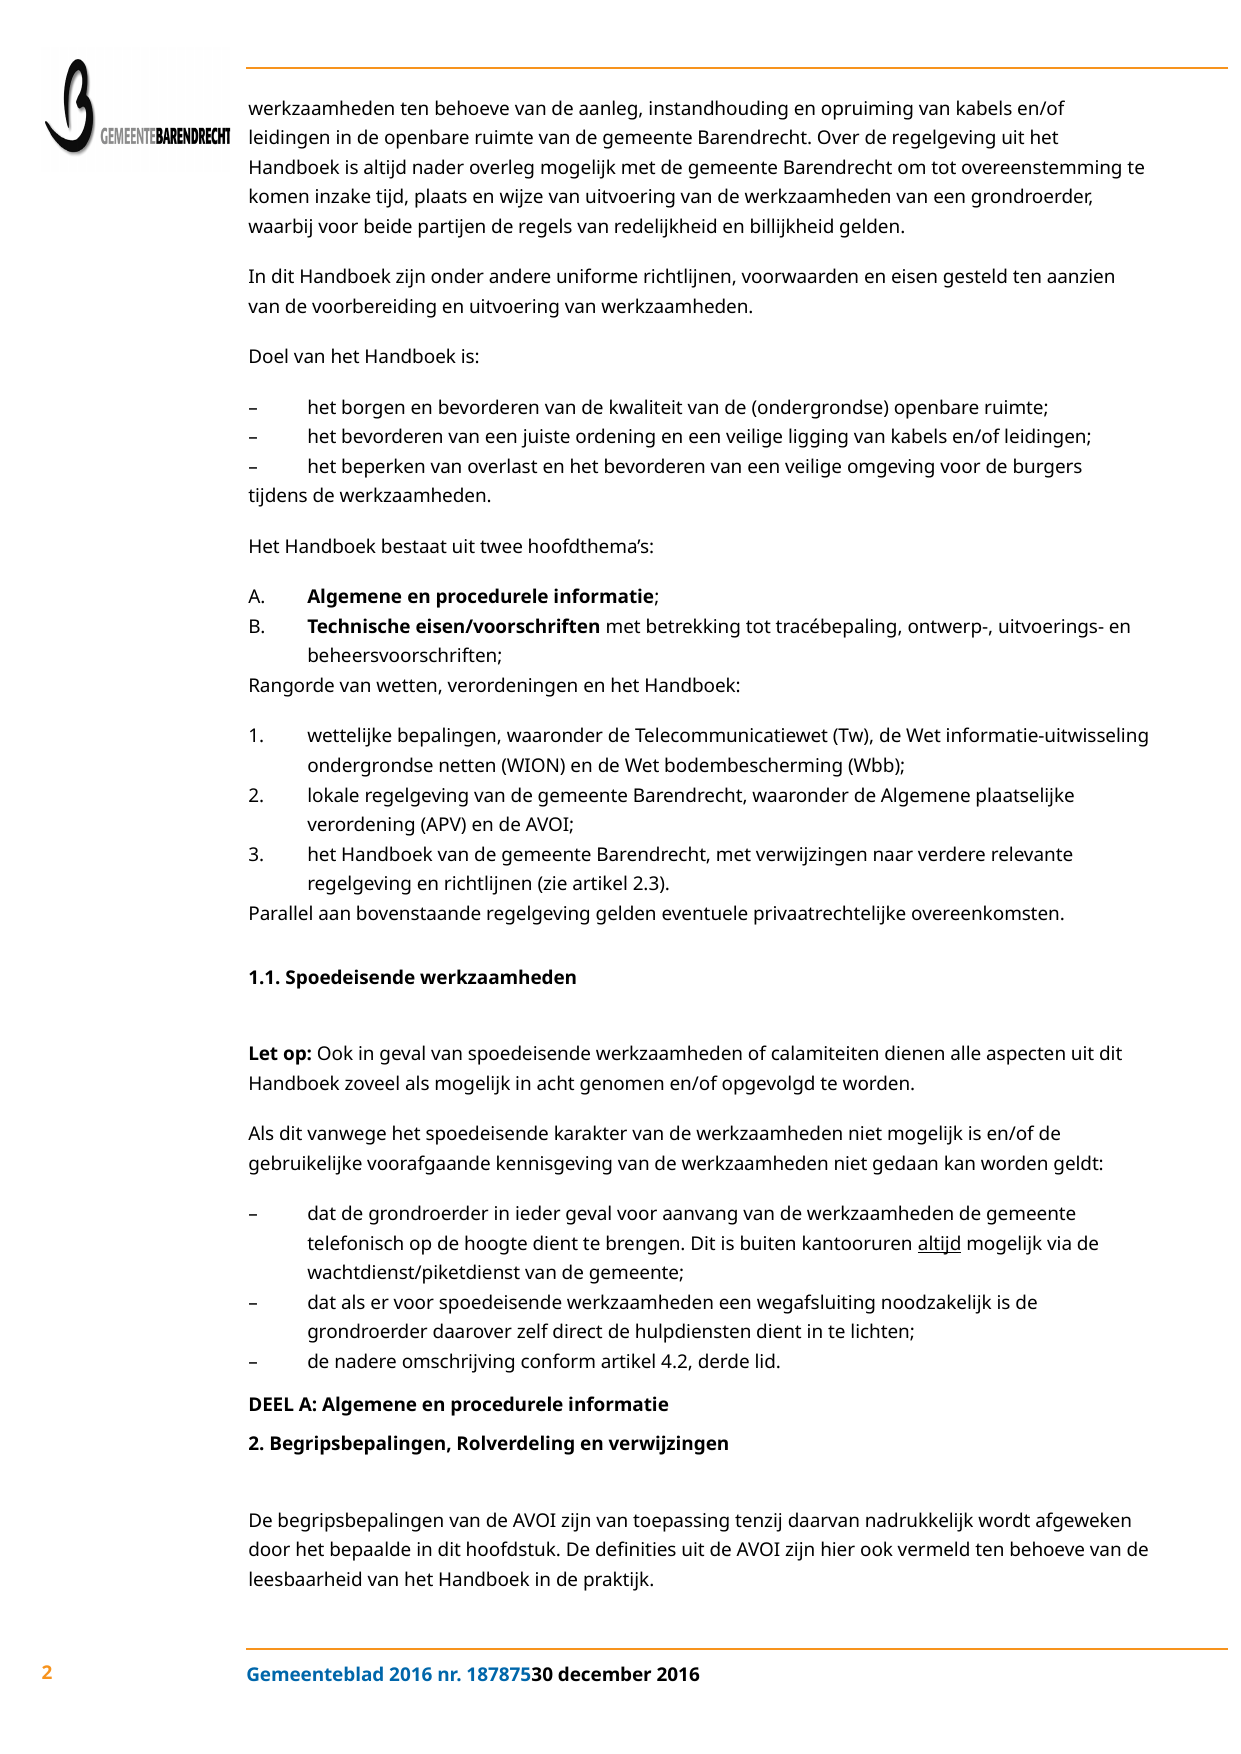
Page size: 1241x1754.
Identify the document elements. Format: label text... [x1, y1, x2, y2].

list wettelijke bepalingen, waaronder de Telecommunicatiewet (Tw), de Wet informatie-uitwisseling ondergrondse netten (WION) en de Wet bodembescherming (Wbb); [248, 723, 1152, 778]
text Het Handboek bestaat uit twee hoofdthema’s: [248, 533, 1152, 559]
list het beperken van overlast en het bevorderen van een veilige omgeving voor de burgers [248, 453, 1152, 479]
text Doel van het Handboek is: [248, 343, 1152, 369]
list lokale regelgeving van de gemeente Barendrecht, waaronder de Algemene plaatselijke verordening (APV) en de AVOI; [248, 782, 1152, 837]
text Rangorde van wetten, verordeningen en het Handboek: [248, 672, 1152, 698]
text De begripsbepalingen van de AVOI zijn van toepassing tenzij daarvan nadrukkelijk wordt afgeweken door het bepaalde in dit hoofdstuk. De definities uit de AVOI zijn hier ook vermeld ten behoeve van de leesbaarheid van het Handboek in de praktijk. [248, 1507, 1152, 1592]
text In dit Handboek zijn onder andere uniforme richtlijnen, voorwaarden en eisen gesteld ten aanzien van de voorbereiding en uitvoering van werkzaamheden. [248, 263, 1152, 319]
list het borgen en bevorderen van de kwaliteit van de (ondergrondse) openbare ruimte; [248, 394, 1152, 420]
text 2. Begripsbepalingen, Rolverdeling en verwijzingen [248, 1431, 1152, 1456]
list Technische eisen/voorschriften met betrekking tot tracébepaling, ontwerp-, uitvoerings- en beheersvoorschriften; [248, 613, 1152, 668]
text 1.1. Spoedeisende werkzaamheden [248, 964, 1152, 990]
list dat als er voor spoedeisende werkzaamheden een wegafsluiting noodzakelijk is de grondroerder daarover zelf direct de hulpdiensten dient in te lichten; [248, 1289, 1152, 1344]
text werkzaamheden ten behoeve van de aanleg, instandhouding en opruiming van kabels en/of leidingen in de openbare ruimte van de gemeente Barendrecht. Over de regelgeving uit het Handboek is altijd nader overleg mogelijk met de gemeente Barendrecht om tot overeenstemming te komen inzake tijd, plaats en wijze van uitvoering van de werkzaamheden van een grondroerder, waarbij voor beide partijen de regels van redelijkheid en billijkheid gelden. [248, 95, 1152, 239]
list het Handboek van de gemeente Barendrecht, met verwijzingen naar verdere relevante regelgeving en richtlijnen (zie artikel 2.3). [248, 841, 1152, 896]
list het bevorderen van een juiste ordening en een veilige ligging van kabels en/of leidingen; [248, 423, 1152, 449]
list Algemene en procedurele informatie; [248, 583, 1152, 609]
text Parallel aan bovenstaande regelgeving gelden eventuele privaatrechtelijke overeenkomsten. [248, 900, 1152, 926]
text Let op: Ook in geval van spoedeisende werkzaamheden of calamiteiten dienen alle aspecten uit dit Handboek zoveel als mogelijk in acht genomen en/of opgevolgd te worden. [248, 1040, 1152, 1096]
text tijdens de werkzaamheden. [248, 483, 1152, 508]
list de nadere omschrijving conform artikel 4.2, derde lid. [248, 1348, 1152, 1374]
text Als dit vanwege het spoedeisende karakter van de werkzaamheden niet mogelijk is en/of de gebruikelijke voorafgaande kennisgeving van de werkzaamheden niet gedaan kan worden geldt: [248, 1120, 1152, 1176]
list dat de grondroerder in ieder geval voor aanvang van de werkzaamheden de gemeente telefonisch op de hoogte dient te brengen. Dit is buiten kantooruren altijd mogelijk via de wachtdienst/piketdienst van de gemeente; [248, 1200, 1152, 1285]
picture [41, 47, 231, 172]
text DEEL A: Algemene en procedurele informatie [248, 1391, 1152, 1417]
